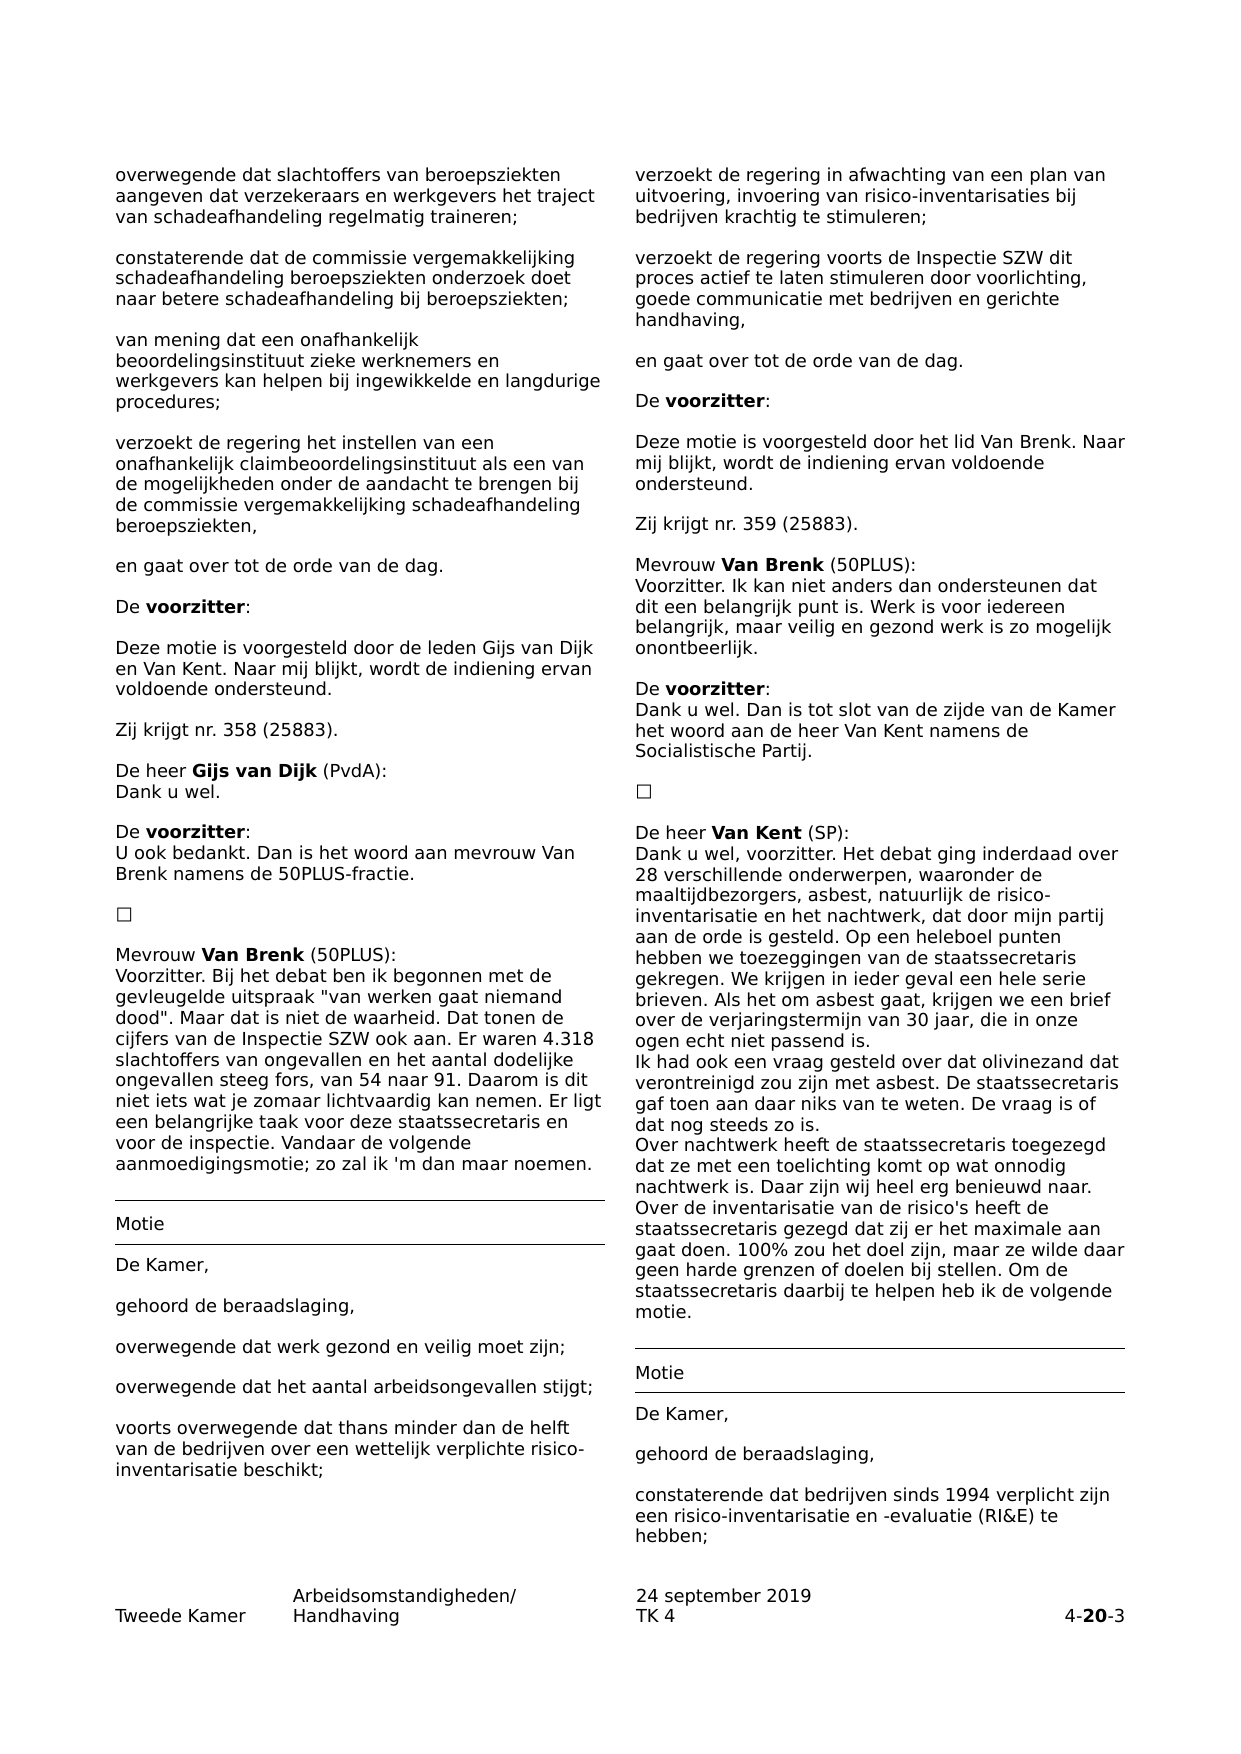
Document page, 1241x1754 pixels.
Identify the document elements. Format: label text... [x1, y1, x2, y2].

text Over de inventarisatie van de risico's heeft de staatssecretaris gezegd dat zij er het maximale aan gaat doen. 100% zou het doel zijn, maar ze wilde daar geen harde grenzen of doelen bij stellen. Om de staatssecretaris daarbij te helpen heb ik de volgende motie. [635, 1198, 1125, 1323]
text De Kamer, [115, 1255, 605, 1276]
text Over nachtwerk heeft de staatssecretaris toegezegd dat ze met een toelichting komt op wat onnodig nachtwerk is. Daar zijn wij heel erg benieuwd naar. [635, 1135, 1125, 1198]
text en gaat over tot de orde van de dag. [115, 556, 605, 577]
text verzoekt de regering voorts de Inspectie SZW dit proces actief te laten stimuleren door voorlichting, goede communicatie met bedrijven en gerichte handhaving, [635, 247, 1125, 330]
text ⬜ [115, 904, 605, 925]
text en gaat over tot de orde van de dag. [635, 350, 1125, 371]
text Mevrouw Van Brenk (50PLUS): [115, 945, 605, 966]
text Dank u wel, voorzitter. Het debat ging inderdaad over 28 verschillende onderwerpen, waaronder de maaltijdbezorgers, asbest, natuurlijk de risico-inventarisatie en het nachtwerk, dat door mijn partij aan de orde is gesteld. Op een heleboel punten hebben we toezeggingen van de staatssecretaris gekregen. We krijgen in ieder geval een hele serie brieven. Als het om asbest gaat, krijgen we een brief over de verjaringstermijn van 30 jaar, die in onze ogen echt niet passend is. [635, 843, 1125, 1052]
text Deze motie is voorgesteld door de leden Gijs van Dijk en Van Kent. Naar mij blijkt, wordt de indiening ervan voldoende ondersteund. [115, 638, 605, 700]
text De heer Van Kent (SP): [635, 823, 1125, 843]
text Zij krijgt nr. 358 (25883). [115, 720, 605, 741]
text gehoord de beraadslaging, [635, 1444, 1125, 1465]
text Deze motie is voorgesteld door het lid Van Brenk. Naar mij blijkt, wordt de indiening ervan voldoende ondersteund. [635, 432, 1125, 494]
text De voorzitter: [115, 597, 605, 618]
text Motie [115, 1214, 605, 1235]
text gehoord de beraadslaging, [115, 1296, 605, 1316]
text overwegende dat slachtoffers van beroepsziekten aangeven dat verzekeraars en werkgevers het traject van schadeafhandeling regelmatig traineren; [115, 165, 605, 227]
text Dank u wel. [115, 781, 605, 802]
text verzoekt de regering het instellen van een onafhankelijk claimbeoordelingsinstituut als een van de mogelijkheden onder de aandacht te brengen bij de commissie vergemakkelijking schadeafhandeling beroepsziekten, [115, 433, 605, 536]
text Voorzitter. Ik kan niet anders dan ondersteunen dat dit een belangrijk punt is. Werk is voor iedereen belangrijk, maar veilig en gezond werk is zo mogelijk onontbeerlijk. [635, 576, 1125, 659]
text overwegende dat werk gezond en veilig moet zijn; [115, 1336, 605, 1357]
text Mevrouw Van Brenk (50PLUS): [635, 555, 1125, 576]
text Dank u wel. Dan is tot slot van de zijde van de Kamer het woord aan de heer Van Kent namens de Socialistische Partij. [635, 699, 1125, 762]
text De heer Gijs van Dijk (PvdA): [115, 761, 605, 781]
text overwegende dat het aantal arbeidsongevallen stijgt; [115, 1377, 605, 1398]
text Voorzitter. Bij het debat ben ik begonnen met de gevleugelde uitspraak "van werken gaat niemand dood". Maar dat is niet de waarheid. Dat tonen de cijfers van de Inspectie SZW ook aan. Er waren 4.318 slachtoffers van ongevallen en het aantal dodelijke ongevallen steeg fors, van 54 naar 91. Daarom is dit niet iets wat je zomaar lichtvaardig kan nemen. Er ligt een belangrijke taak voor deze staatssecretaris en voor de inspectie. Vandaar de volgende aanmoedigingsmotie; zo zal ik 'm dan maar noemen. [115, 966, 605, 1174]
text De voorzitter: [635, 391, 1125, 412]
text U ook bedankt. Dan is het woord aan mevrouw Van Brenk namens de 50PLUS-fractie. [115, 843, 605, 884]
text ⬜ [635, 782, 1125, 803]
text constaterende dat de commissie vergemakkelijking schadeafhandeling beroepsziekten onderzoek doet naar betere schadeafhandeling bij beroepsziekten; [115, 247, 605, 310]
text verzoekt de regering in afwachting van een plan van uitvoering, invoering van risico-inventarisaties bij bedrijven krachtig te stimuleren; [635, 165, 1125, 227]
text De Kamer, [635, 1403, 1125, 1424]
text De voorzitter: [635, 679, 1125, 699]
text Zij krijgt nr. 359 (25883). [635, 514, 1125, 535]
text Ik had ook een vraag gesteld over dat olivinezand dat verontreinigd zou zijn met asbest. De staatssecretaris gaf toen aan daar niks van te weten. De vraag is of dat nog steeds zo is. [635, 1052, 1125, 1135]
text van mening dat een onafhankelijk beoordelingsinstituut zieke werknemers en werkgevers kan helpen bij ingewikkelde en langdurige procedures; [115, 330, 605, 413]
text De voorzitter: [115, 822, 605, 843]
text voorts overwegende dat thans minder dan de helft van de bedrijven over een wettelijk verplichte risico-inventarisatie beschikt; [115, 1418, 605, 1480]
text Motie [635, 1363, 1125, 1383]
text constaterende dat bedrijven sinds 1994 verplicht zijn een risico-inventarisatie en -evaluatie (RI&E) te hebben; [635, 1485, 1125, 1547]
